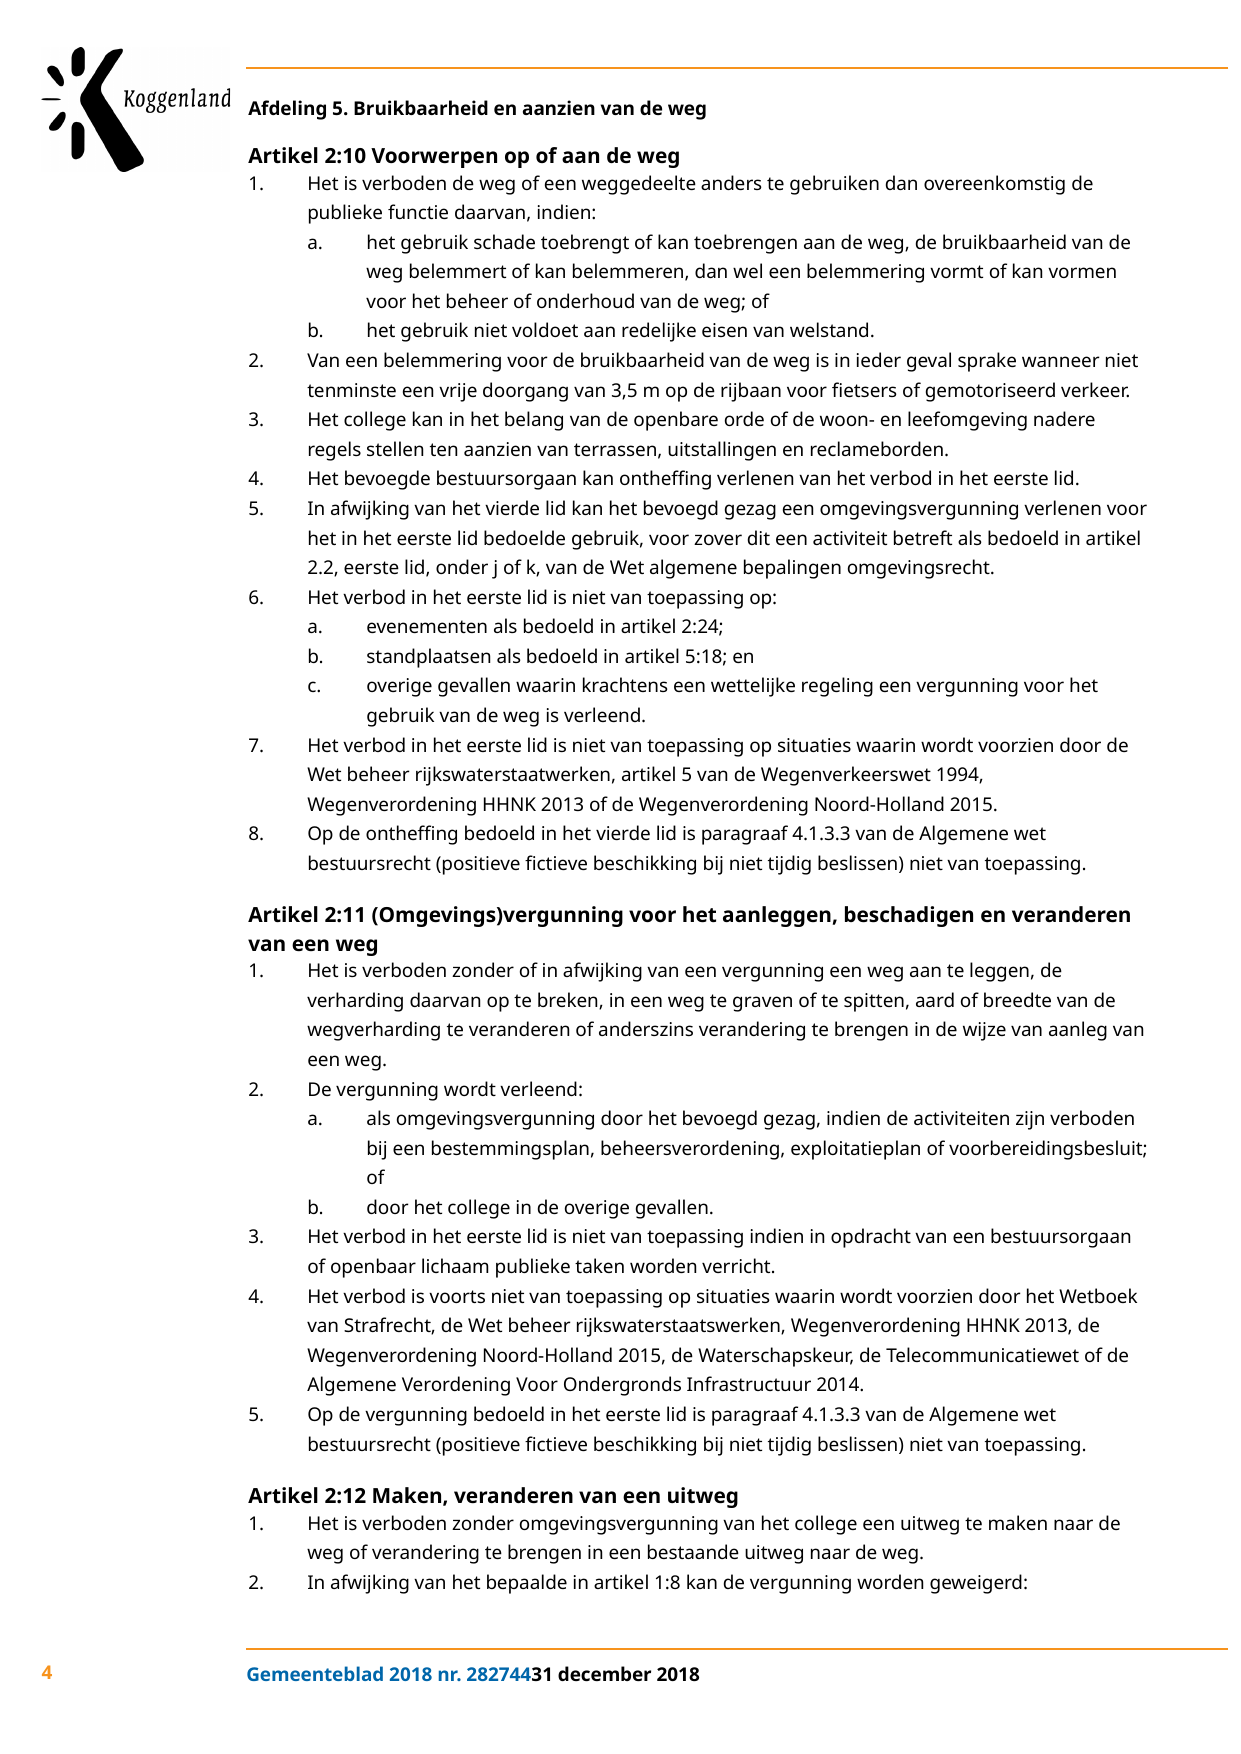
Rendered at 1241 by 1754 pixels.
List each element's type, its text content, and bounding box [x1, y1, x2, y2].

text Afdeling 5. Bruikbaarheid en aanzien van de weg [248, 95, 1152, 121]
text Artikel 2:12 Maken, veranderen van een uitweg [248, 1481, 1152, 1510]
list evenementen als bedoeld in artikel 2:24; [307, 613, 1152, 639]
picture [41, 47, 231, 172]
list In afwijking van het vierde lid kan het bevoegd gezag een omgevingsvergunning verlenen voor het in het eerste lid bedoelde gebruik, voor zover dit een activiteit betreft als bedoeld in artikel 2.2, eerste lid, onder j of k, van de Wet algemene bepalingen omgevingsrecht. [248, 495, 1152, 580]
text Artikel 2:10 Voorwerpen op of aan de weg [248, 141, 1152, 170]
list het gebruik niet voldoet aan redelijke eisen van welstand. [307, 318, 1152, 343]
list Het is verboden de weg of een weggedeelte anders te gebruiken dan overeenkomstig de publieke functie daarvan, indien: [248, 170, 1152, 225]
list Het verbod in het eerste lid is niet van toepassing indien in opdracht van een bestuursorgaan of openbaar lichaam publieke taken worden verricht. [248, 1224, 1152, 1279]
list door het college in de overige gevallen. [307, 1194, 1152, 1220]
list Het verbod is voorts niet van toepassing op situaties waarin wordt voorzien door het Wetboek van Strafrecht, de Wet beheer rijkswaterstaatswerken, Wegenverordening HHNK 2013, de Wegenverordening Noord-Holland 2015, de Waterschapskeur, de Telecommunicatiewet of de Algemene Verordening Voor Ondergronds Infrastructuur 2014. [248, 1283, 1152, 1397]
text Artikel 2:11 (Omgevings)vergunning voor het aanleggen, beschadigen en veranderen van een weg [248, 901, 1152, 957]
list Het bevoegde bestuursorgaan kan ontheffing verlenen van het verbod in het eerste lid. [248, 466, 1152, 491]
list Op de ontheffing bedoeld in het vierde lid is paragraaf 4.1.3.3 van de Algemene wet bestuursrecht (positieve fictieve beschikking bij niet tijdig beslissen) niet van toepassing. [248, 821, 1152, 876]
list Het is verboden zonder of in afwijking van een vergunning een weg aan te leggen, de verharding daarvan op te breken, in een weg te graven of te spitten, aard of breedte van de wegverharding te veranderen of anderszins verandering te brengen in de wijze van aanleg van een weg. [248, 957, 1152, 1072]
list Op de vergunning bedoeld in het eerste lid is paragraaf 4.1.3.3 van de Algemene wet bestuursrecht (positieve fictieve beschikking bij niet tijdig beslissen) niet van toepassing. [248, 1401, 1152, 1457]
list Het college kan in het belang van de openbare orde of de woon- en leefomgeving nadere regels stellen ten aanzien van terrassen, uitstallingen en reclameborden. [248, 406, 1152, 462]
list als omgevingsvergunning door het bevoegd gezag, indien de activiteiten zijn verboden bij een bestemmingsplan, beheersverordening, exploitatieplan of voorbereidingsbesluit; of [307, 1105, 1152, 1190]
list De vergunning wordt verleend: [248, 1076, 1152, 1102]
list overige gevallen waarin krachtens een wettelijke regeling een vergunning voor het gebruik van de weg is verleend. [307, 673, 1152, 728]
list Het verbod in het eerste lid is niet van toepassing op: [248, 584, 1152, 610]
list Het is verboden zonder omgevingsvergunning van het college een uitweg te maken naar de weg of verandering te brengen in een bestaande uitweg naar de weg. [248, 1510, 1152, 1565]
list Het verbod in het eerste lid is niet van toepassing op situaties waarin wordt voorzien door de Wet beheer rijkswaterstaatwerken, artikel 5 van de Wegenverkeerswet 1994, Wegenverordening HHNK 2013 of de Wegenverordening Noord-Holland 2015. [248, 732, 1152, 817]
list In afwijking van het bepaalde in artikel 1:8 kan de vergunning worden geweigerd: [248, 1569, 1152, 1594]
list Van een belemmering voor de bruikbaarheid van de weg is in ieder geval sprake wanneer niet tenminste een vrije doorgang van 3,5 m op de rijbaan voor fietsers of gemotoriseerd verkeer. [248, 347, 1152, 403]
list standplaatsen als bedoeld in artikel 5:18; en [307, 643, 1152, 669]
list het gebruik schade toebrengt of kan toebrengen aan de weg, de bruikbaarheid van de weg belemmert of kan belemmeren, dan wel een belemmering vormt of kan vormen voor het beheer of onderhoud van de weg; of [307, 229, 1152, 314]
